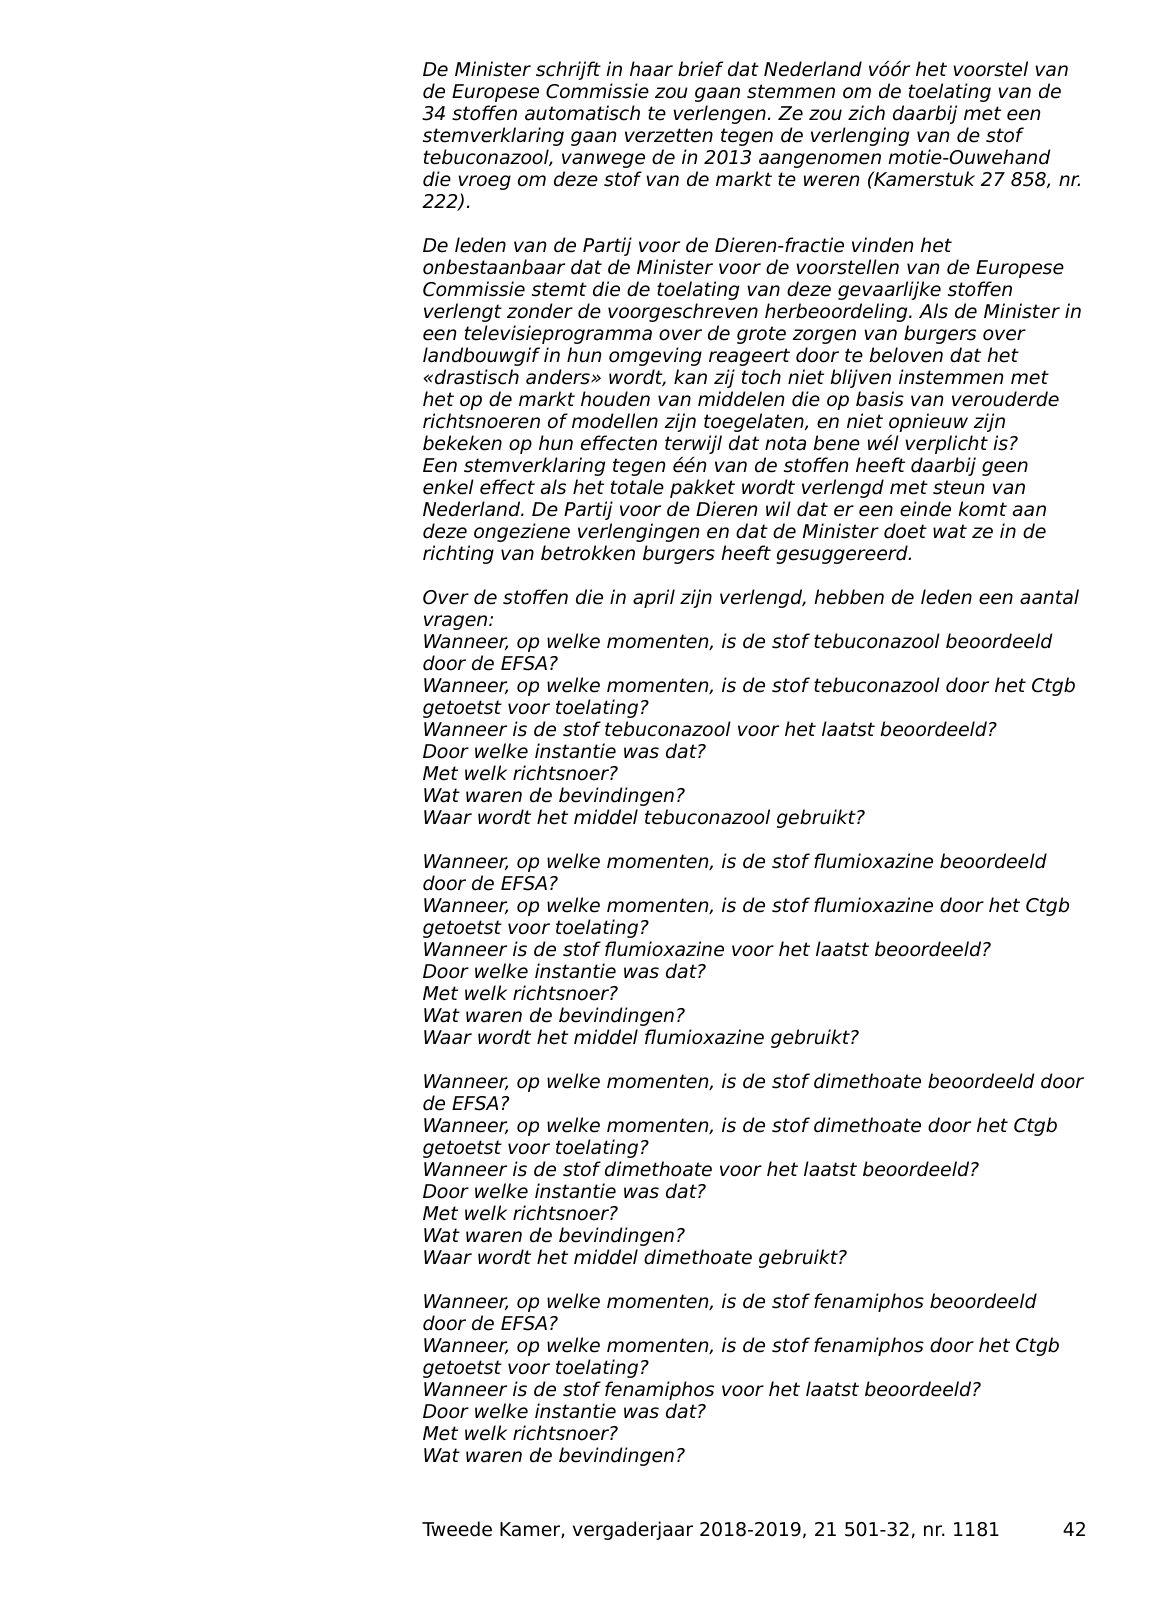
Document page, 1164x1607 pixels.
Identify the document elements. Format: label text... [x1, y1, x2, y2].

text Wanneer, op welke momenten, is de stof flumioxazine beoordeeld door de EFSA? [422, 851, 1087, 895]
text Met welk richtsnoer? [422, 763, 1087, 785]
text Met welk richtsnoer? [422, 983, 1087, 1005]
text Wanneer is de stof dimethoate voor het laatst beoordeeld? [422, 1159, 1087, 1181]
text Over de stoffen die in april zijn verlengd, hebben de leden een aantal vragen: [422, 587, 1087, 631]
text Een stemverklaring tegen één van de stoffen heeft daarbij geen enkel effect als het totale pakket wordt verlengd met steun van Nederland. De Partij voor de Dieren wil dat er een einde komt aan deze ongeziene verlengingen en dat de Minister doet wat ze in de richting van betrokken burgers heeft gesuggereerd. [422, 455, 1087, 565]
text Waar wordt het middel dimethoate gebruikt? [422, 1247, 1087, 1269]
text Door welke instantie was dat? [422, 741, 1087, 763]
text Wanneer, op welke momenten, is de stof dimethoate beoordeeld door de EFSA? [422, 1071, 1087, 1115]
text Wat waren de bevindingen? [422, 1445, 1087, 1467]
text Wat waren de bevindingen? [422, 1005, 1087, 1027]
text De Minister schrijft in haar brief dat Nederland vóór het voorstel van de Europese Commissie zou gaan stemmen om de toelating van de 34 stoffen automatisch te verlengen. Ze zou zich daarbij met een stemverklaring gaan verzetten tegen de verlenging van de stof tebuconazool, vanwege de in 2013 aangenomen motie-Ouwehand die vroeg om deze stof van de markt te weren (Kamerstuk 27 858, nr. 222). [422, 59, 1087, 213]
text Wanneer is de stof tebuconazool voor het laatst beoordeeld? [422, 719, 1087, 741]
text Wanneer is de stof fenamiphos voor het laatst beoordeeld? [422, 1379, 1087, 1401]
text Met welk richtsnoer? [422, 1203, 1087, 1225]
text Door welke instantie was dat? [422, 961, 1087, 983]
text Wanneer, op welke momenten, is de stof flumioxazine door het Ctgb getoetst voor toelating? [422, 895, 1087, 939]
text Wanneer, op welke momenten, is de stof fenamiphos door het Ctgb getoetst voor toelating? [422, 1335, 1087, 1379]
text Wanneer, op welke momenten, is de stof fenamiphos beoordeeld door de EFSA? [422, 1291, 1087, 1335]
text Wanneer is de stof flumioxazine voor het laatst beoordeeld? [422, 939, 1087, 961]
text Wanneer, op welke momenten, is de stof tebuconazool door het Ctgb getoetst voor toelating? [422, 675, 1087, 719]
text Waar wordt het middel flumioxazine gebruikt? [422, 1027, 1087, 1049]
text Door welke instantie was dat? [422, 1401, 1087, 1423]
text Waar wordt het middel tebuconazool gebruikt? [422, 807, 1087, 829]
text Door welke instantie was dat? [422, 1181, 1087, 1203]
text De leden van de Partij voor de Dieren-fractie vinden het onbestaanbaar dat de Minister voor de voorstellen van de Europese Commissie stemt die de toelating van deze gevaarlijke stoffen verlengt zonder de voorgeschreven herbeoordeling. Als de Minister in een televisieprogramma over de grote zorgen van burgers over landbouwgif in hun omgeving reageert door te beloven dat het «drastisch anders» wordt, kan zij toch niet blijven instemmen met het op de markt houden van middelen die op basis van verouderde richtsnoeren of modellen zijn toegelaten, en niet opnieuw zijn bekeken op hun effecten terwijl dat nota bene wél verplicht is? [422, 235, 1087, 455]
text Wat waren de bevindingen? [422, 1225, 1087, 1247]
text Met welk richtsnoer? [422, 1423, 1087, 1445]
text Wanneer, op welke momenten, is de stof tebuconazool beoordeeld door de EFSA? [422, 631, 1087, 675]
text Wanneer, op welke momenten, is de stof dimethoate door het Ctgb getoetst voor toelating? [422, 1115, 1087, 1159]
text Wat waren de bevindingen? [422, 785, 1087, 807]
